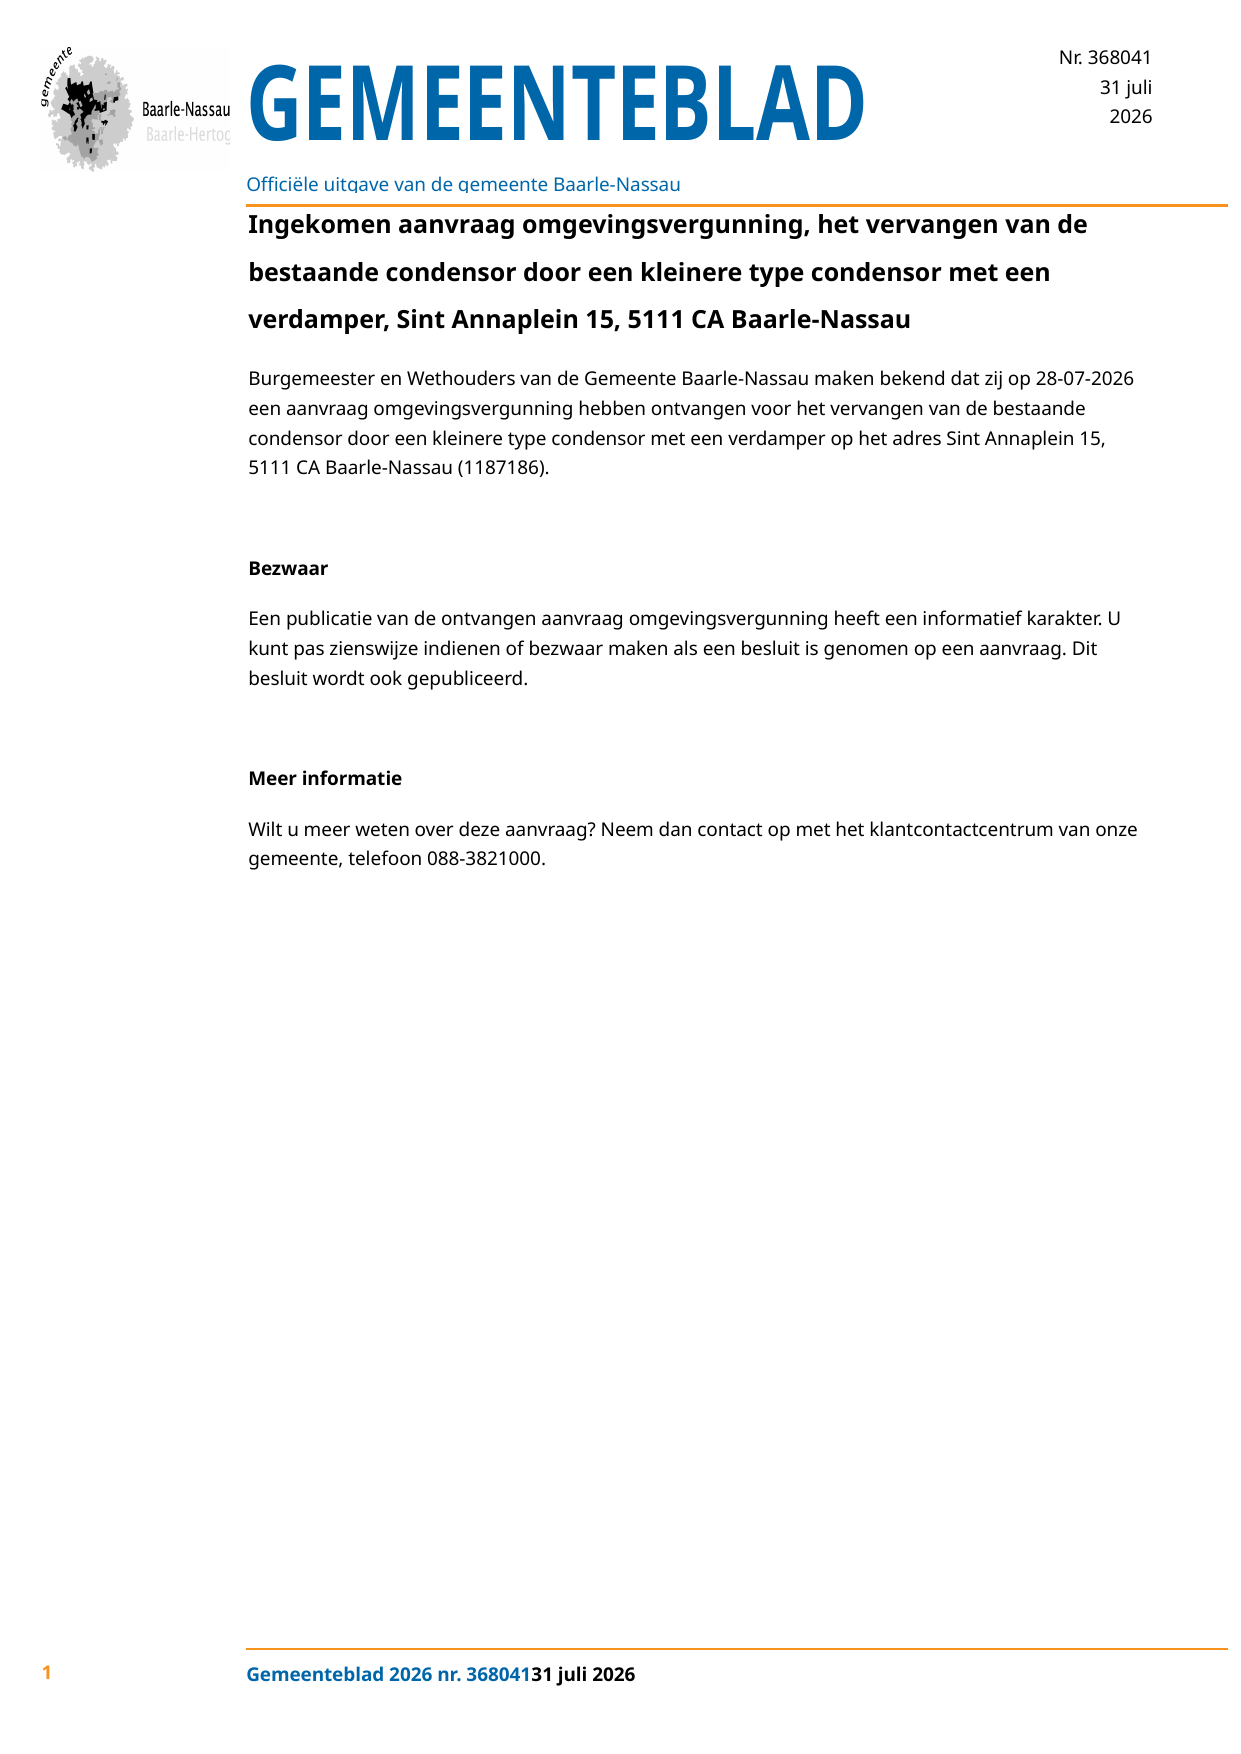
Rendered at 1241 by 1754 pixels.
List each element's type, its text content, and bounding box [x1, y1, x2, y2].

text Een publicatie van de ontvangen aanvraag omgevingsvergunning heeft een informatief karakter. U kunt pas zienswijze indienen of bezwaar maken als een besluit is genomen op een aanvraag. Dit besluit wordt ook gepubliceerd. [248, 606, 1152, 690]
text Bezwaar [248, 555, 1152, 581]
picture [41, 47, 231, 172]
text Meer informatie [248, 766, 1152, 791]
text Wilt u meer weten over deze aanvraag? Neem dan contact op met het klantcontactcentrum van onze gemeente, telefoon 088-3821000. [248, 816, 1152, 871]
text Burgemeester en Wethouders van de Gemeente Baarle-Nassau maken bekend dat zij op 28-07-2026 een aanvraag omgevingsvergunning hebben ontvangen voor het vervangen van de bestaande condensor door een kleinere type condensor met een verdamper op het adres Sint Annaplein 15, 5111 CA Baarle-Nassau (1187186). [248, 366, 1152, 480]
text Ingekomen aanvraag omgevingsvergunning, het vervangen van de bestaande condensor door een kleinere type condensor met een verdamper, Sint Annaplein 15, 5111 CA Baarle-Nassau [248, 207, 1152, 336]
